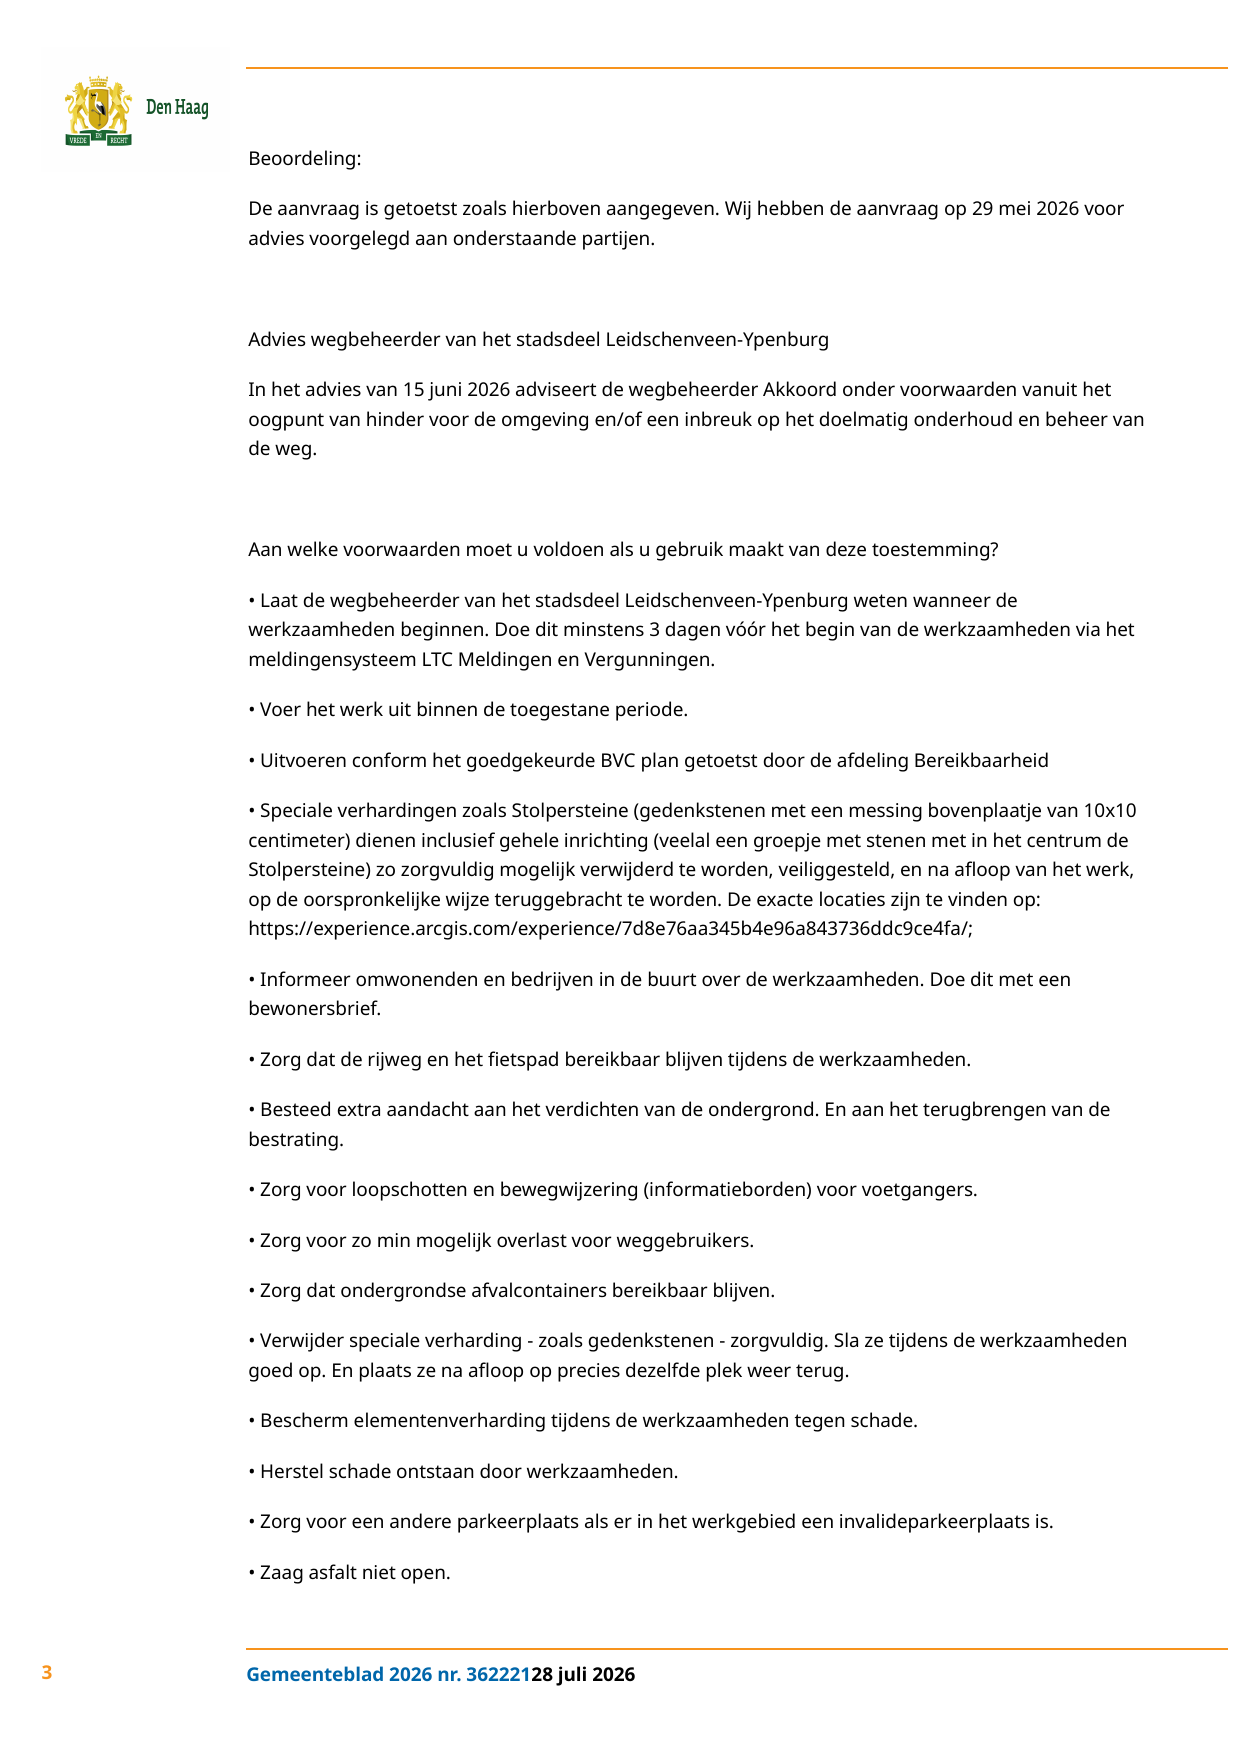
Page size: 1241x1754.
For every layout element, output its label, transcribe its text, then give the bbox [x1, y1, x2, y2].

text In het advies van 15 juni 2026 adviseert de wegbeheerder Akkoord onder voorwaarden vanuit het oogpunt van hinder voor de omgeving en/of een inbreuk op het doelmatig onderhoud en beheer van de weg. [248, 376, 1152, 461]
text • Zaag asfalt niet open. [248, 1559, 1152, 1585]
text • Zorg voor loopschotten en bewegwijzering (informatieborden) voor voetgangers. [248, 1176, 1152, 1202]
text Advies wegbeheerder van het stadsdeel Leidschenveen-Ypenburg [248, 326, 1152, 352]
text Beoordeling: [248, 145, 1152, 171]
text • Herstel schade ontstaan door werkzaamheden. [248, 1458, 1152, 1484]
text • Bescherm elementenverharding tijdens de werkzaamheden tegen schade. [248, 1408, 1152, 1433]
text • Zorg dat de rijweg en het fietspad bereikbaar blijven tijdens de werkzaamheden. [248, 1046, 1152, 1072]
text • Verwijder speciale verharding - zoals gedenkstenen - zorgvuldig. Sla ze tijdens de werkzaamheden goed op. En plaats ze na afloop op precies dezelfde plek weer terug. [248, 1328, 1152, 1383]
text • Speciale verhardingen zoals Stolpersteine (gedenkstenen met een messing bovenplaatje van 10x10 centimeter) dienen inclusief gehele inrichting (veelal een groepje met stenen met in het centrum de Stolpersteine) zo zorgvuldig mogelijk verwijderd te worden, veiliggesteld, en na afloop van het werk, op de oorspronkelijke wijze teruggebracht te worden. De exacte locaties zijn te vinden op: https://experience.arcgis.com/experience/7d8e76aa345b4e96a843736ddc9ce4fa/; [248, 797, 1152, 941]
text Aan welke voorwaarden moet u voldoen als u gebruik maakt van deze toestemming? [248, 536, 1152, 562]
text • Laat de wegbeheerder van het stadsdeel Leidschenveen-Ypenburg weten wanneer de werkzaamheden beginnen. Doe dit minstens 3 dagen vóór het begin van de werkzaamheden via het meldingensysteem LTC Meldingen en Vergunningen. [248, 587, 1152, 672]
text • Voer het werk uit binnen de toegestane periode. [248, 696, 1152, 722]
text • Uitvoeren conform het goedgekeurde BVC plan getoetst door de afdeling Bereikbaarheid [248, 747, 1152, 773]
text • Informeer omwonenden en bedrijven in de buurt over de werkzaamheden. Doe dit met een bewonersbrief. [248, 966, 1152, 1021]
text • Zorg voor een andere parkeerplaats als er in het werkgebied een invalideparkeerplaats is. [248, 1508, 1152, 1534]
text • Besteed extra aandacht aan het verdichten van de ondergrond. En aan het terugbrengen van de bestrating. [248, 1096, 1152, 1152]
picture [41, 47, 231, 172]
text • Zorg dat ondergrondse afvalcontainers bereikbaar blijven. [248, 1277, 1152, 1303]
text • Zorg voor zo min mogelijk overlast voor weggebruikers. [248, 1227, 1152, 1253]
text De aanvraag is getoetst zoals hierboven aangegeven. Wij hebben de aanvraag op 29 mei 2026 voor advies voorgelegd aan onderstaande partijen. [248, 196, 1152, 251]
